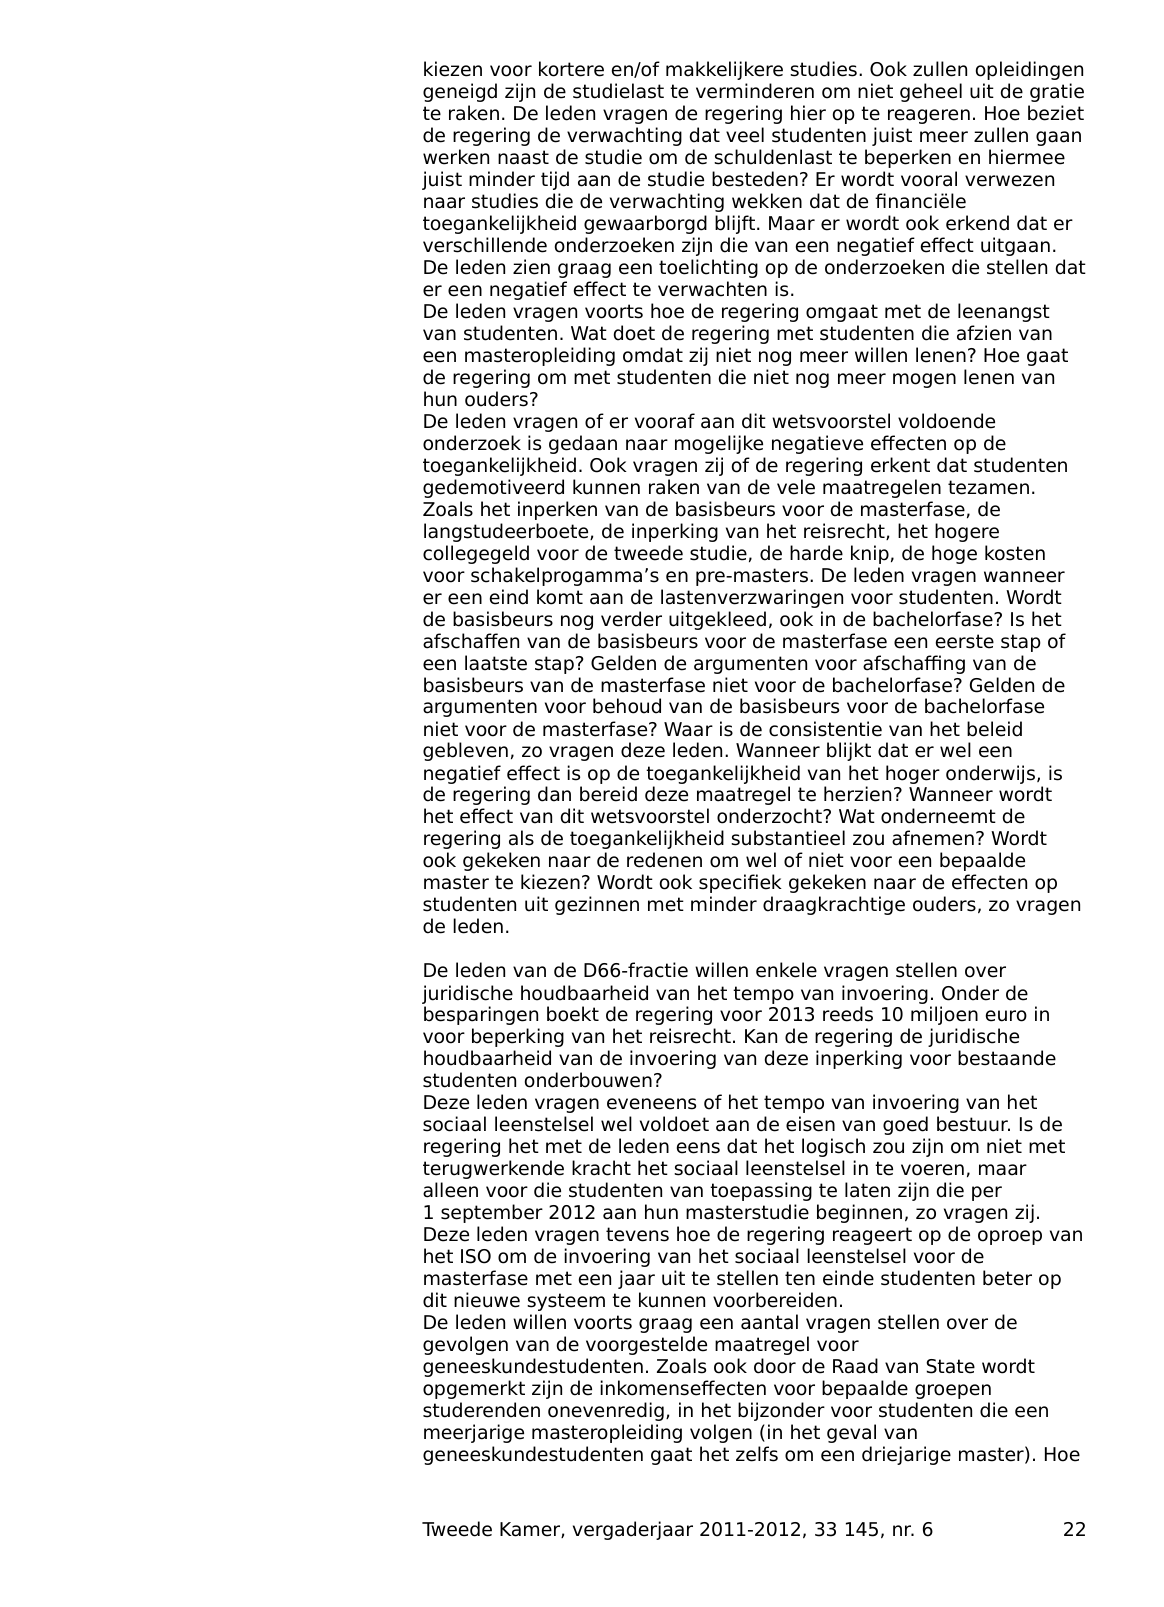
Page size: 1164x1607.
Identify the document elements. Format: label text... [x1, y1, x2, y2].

text De leden willen voorts graag een aantal vragen stellen over de gevolgen van de voorgestelde maatregel voor geneeskundestudenten. Zoals ook door de Raad van State wordt opgemerkt zijn de inkomenseffecten voor bepaalde groepen studerenden onevenredig, in het bijzonder voor studenten die een meerjarige masteropleiding volgen (in het geval van geneeskundestudenten gaat het zelfs om een driejarige master). Hoe [422, 1312, 1087, 1466]
text De leden vragen of er vooraf aan dit wetsvoorstel voldoende onderzoek is gedaan naar mogelijke negatieve effecten op de toegankelijkheid. Ook vragen zij of de regering erkent dat studenten gedemotiveerd kunnen raken van de vele maatregelen tezamen. Zoals het inperken van de basisbeurs voor de masterfase, de langstudeerboete, de inperking van het reisrecht, het hogere collegegeld voor de tweede studie, de harde knip, de hoge kosten voor schakelprogamma’s en pre-masters. De leden vragen wanneer er een eind komt aan de lastenverzwaringen voor studenten. Wordt de basisbeurs nog verder uitgekleed, ook in de bachelorfase? Is het afschaffen van de basisbeurs voor de masterfase een eerste stap of een laatste stap? Gelden de argumenten voor afschaffing van de basisbeurs van de masterfase niet voor de bachelorfase? Gelden de argumenten voor behoud van de basisbeurs voor de bachelorfase niet voor de masterfase? Waar is de consistentie van het beleid gebleven, zo vragen deze leden. Wanneer blijkt dat er wel een negatief effect is op de toegankelijkheid van het hoger onderwijs, is de regering dan bereid deze maatregel te herzien? Wanneer wordt het effect van dit wetsvoorstel onderzocht? Wat onderneemt de regering als de toegankelijkheid substantieel zou afnemen? Wordt ook gekeken naar de redenen om wel of niet voor een bepaalde master te kiezen? Wordt ook specifiek gekeken naar de effecten op studenten uit gezinnen met minder draagkrachtige ouders, zo vragen de leden. [422, 411, 1087, 938]
text Deze leden vragen tevens hoe de regering reageert op de oproep van het ISO om de invoering van het sociaal leenstelsel voor de masterfase met een jaar uit te stellen ten einde studenten beter op dit nieuwe systeem te kunnen voorbereiden. [422, 1224, 1087, 1312]
text kiezen voor kortere en/of makkelijkere studies. Ook zullen opleidingen geneigd zijn de studielast te verminderen om niet geheel uit de gratie te raken. De leden vragen de regering hier op te reageren. Hoe beziet de regering de verwachting dat veel studenten juist meer zullen gaan werken naast de studie om de schuldenlast te beperken en hiermee juist minder tijd aan de studie besteden? Er wordt vooral verwezen naar studies die de verwachting wekken dat de financiële toegankelijkheid gewaarborgd blijft. Maar er wordt ook erkend dat er verschillende onderzoeken zijn die van een negatief effect uitgaan. De leden zien graag een toelichting op de onderzoeken die stellen dat er een negatief effect te verwachten is. [422, 59, 1087, 301]
text Deze leden vragen eveneens of het tempo van invoering van het sociaal leenstelsel wel voldoet aan de eisen van goed bestuur. Is de regering het met de leden eens dat het logisch zou zijn om niet met terugwerkende kracht het sociaal leenstelsel in te voeren, maar alleen voor die studenten van toepassing te laten zijn die per 1 september 2012 aan hun masterstudie beginnen, zo vragen zij. [422, 1092, 1087, 1224]
text De leden vragen voorts hoe de regering omgaat met de leenangst van studenten. Wat doet de regering met studenten die afzien van een masteropleiding omdat zij niet nog meer willen lenen? Hoe gaat de regering om met studenten die niet nog meer mogen lenen van hun ouders? [422, 301, 1087, 411]
text De leden van de D66-fractie willen enkele vragen stellen over juridische houdbaarheid van het tempo van invoering. Onder de besparingen boekt de regering voor 2013 reeds 10 miljoen euro in voor beperking van het reisrecht. Kan de regering de juridische houdbaarheid van de invoering van deze inperking voor bestaande studenten onderbouwen? [422, 960, 1087, 1092]
